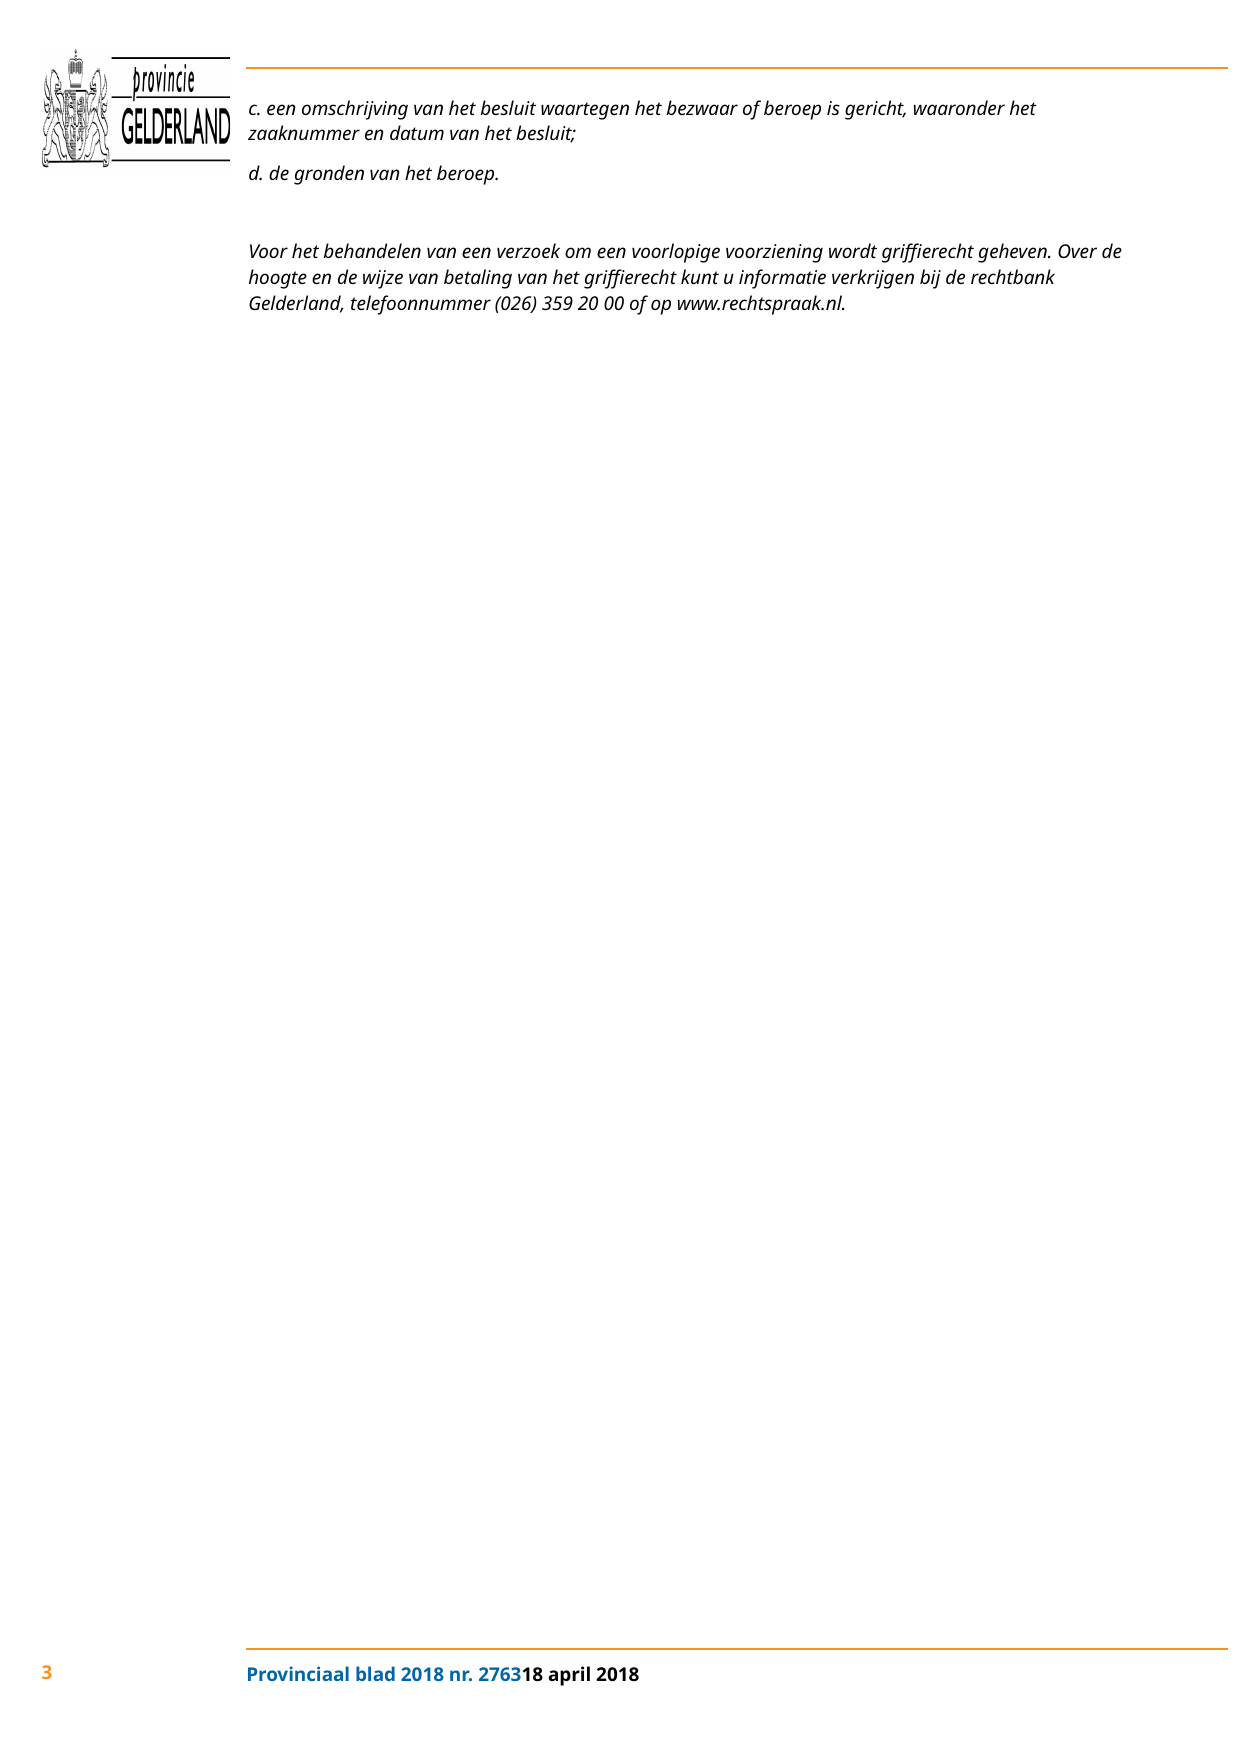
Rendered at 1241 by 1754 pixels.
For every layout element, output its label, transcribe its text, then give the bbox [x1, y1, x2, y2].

text c. een omschrijving van het besluit waartegen het bezwaar of beroep is gericht, waaronder het zaaknummer en datum van het besluit; [248, 95, 1152, 146]
text d. de gronden van het beroep. [248, 160, 1152, 186]
picture [41, 47, 231, 172]
text Voor het behandelen van een verzoek om een voorlopige voorziening wordt griffierecht geheven. Over de hoogte en de wijze van betaling van het griffierecht kunt u informatie verkrijgen bij de rechtbank Gelderland, telefoonnummer (026) 359 20 00 of op www.rechtspraak.nl. [248, 238, 1152, 316]
